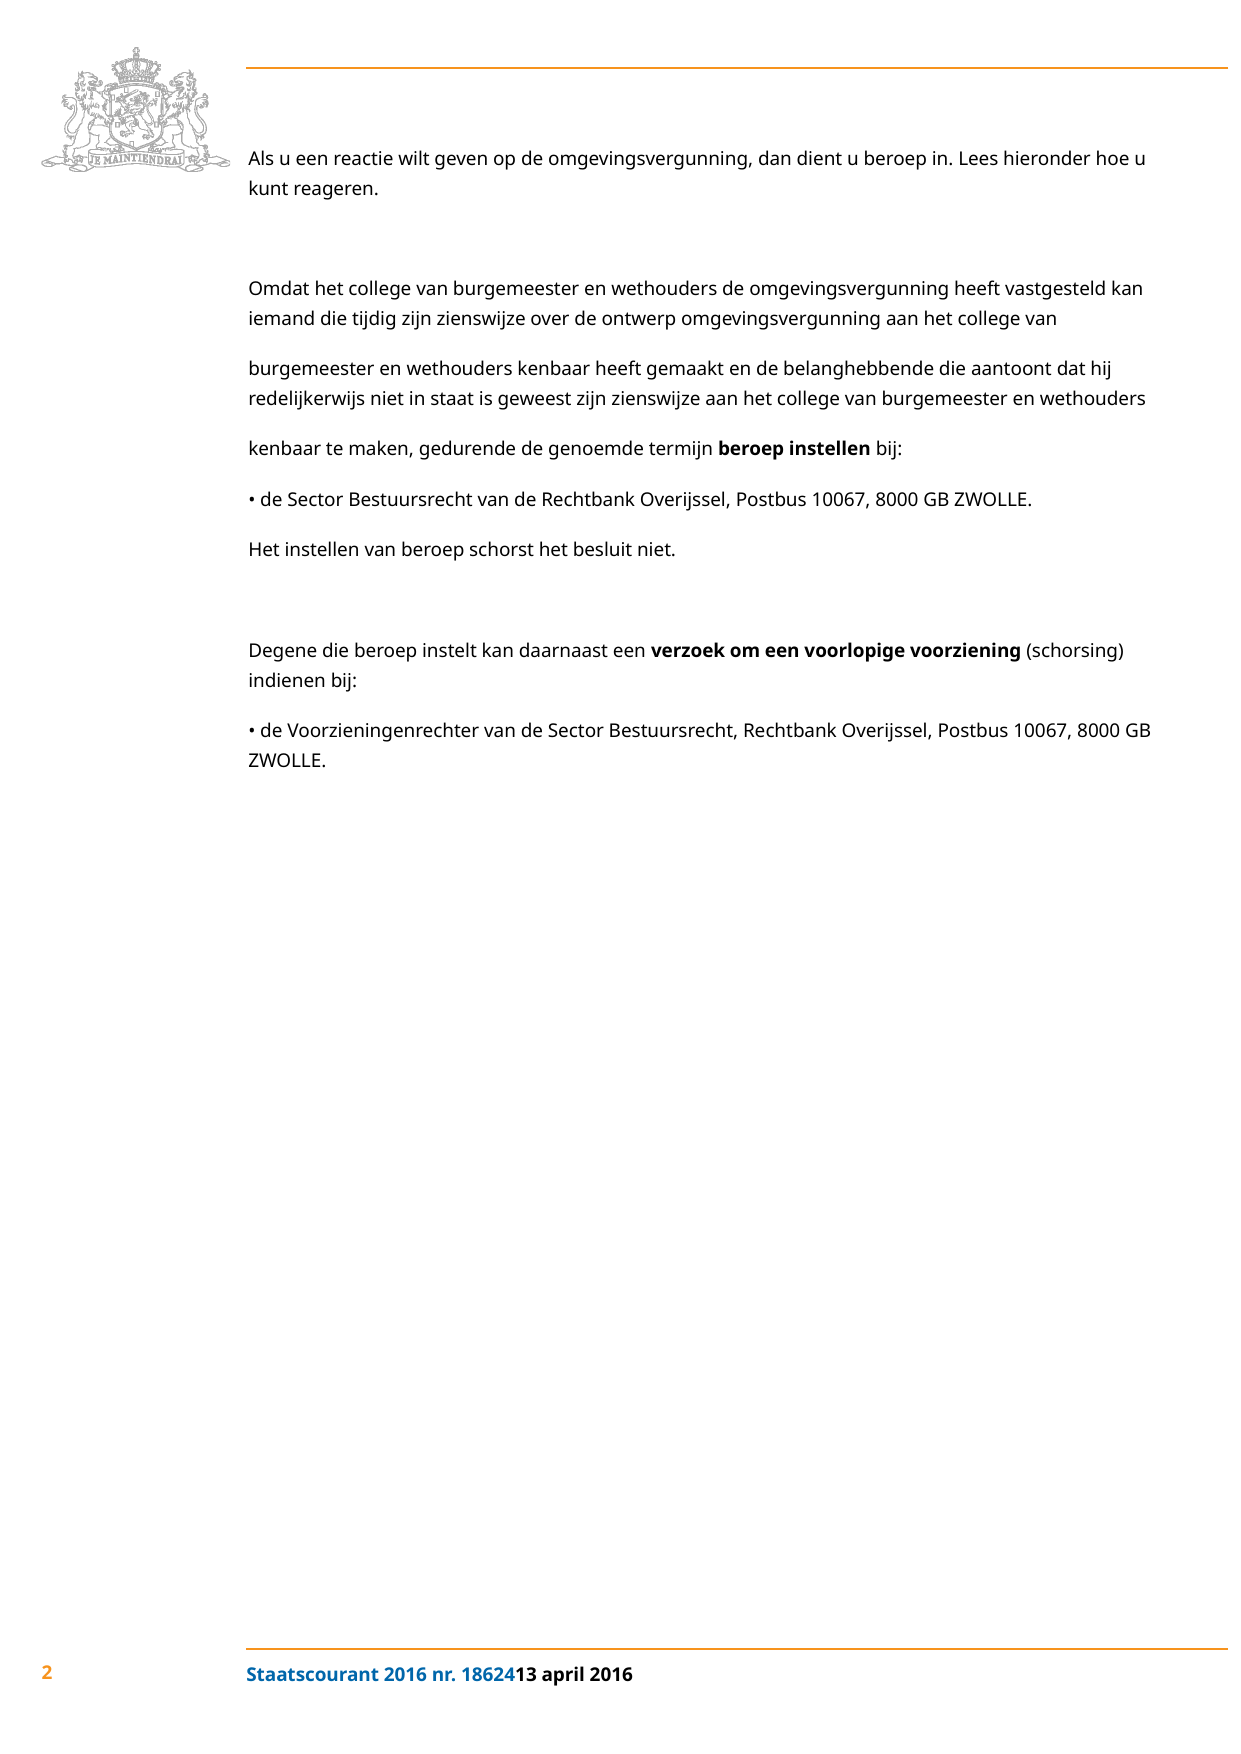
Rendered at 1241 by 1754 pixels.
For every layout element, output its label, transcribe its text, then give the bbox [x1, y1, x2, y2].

text Als u een reactie wilt geven op de omgevingsvergunning, dan dient u beroep in. Lees hieronder hoe u kunt reageren. [248, 145, 1152, 201]
picture [41, 47, 231, 172]
text • de Voorzieningenrechter van de Sector Bestuursrecht, Rechtbank Overijssel, Postbus 10067, 8000 GB ZWOLLE. [248, 717, 1152, 773]
text kenbaar te maken, gedurende de genoemde termijn beroep instellen bij: [248, 436, 1152, 461]
text burgemeester en wethouders kenbaar heeft gemaakt en de belanghebbende die aantoont dat hij redelijkerwijs niet in staat is geweest zijn zienswijze aan het college van burgemeester en wethouders [248, 356, 1152, 411]
text Degene die beroep instelt kan daarnaast een verzoek om een voorlopige voorziening (schorsing) indienen bij: [248, 637, 1152, 693]
text Omdat het college van burgemeester en wethouders de omgevingsvergunning heeft vastgesteld kan iemand die tijdig zijn zienswijze over de ontwerp omgevingsvergunning aan het college van [248, 276, 1152, 331]
text • de Sector Bestuursrecht van de Rechtbank Overijssel, Postbus 10067, 8000 GB ZWOLLE. [248, 486, 1152, 512]
text Het instellen van beroep schorst het besluit niet. [248, 536, 1152, 562]
